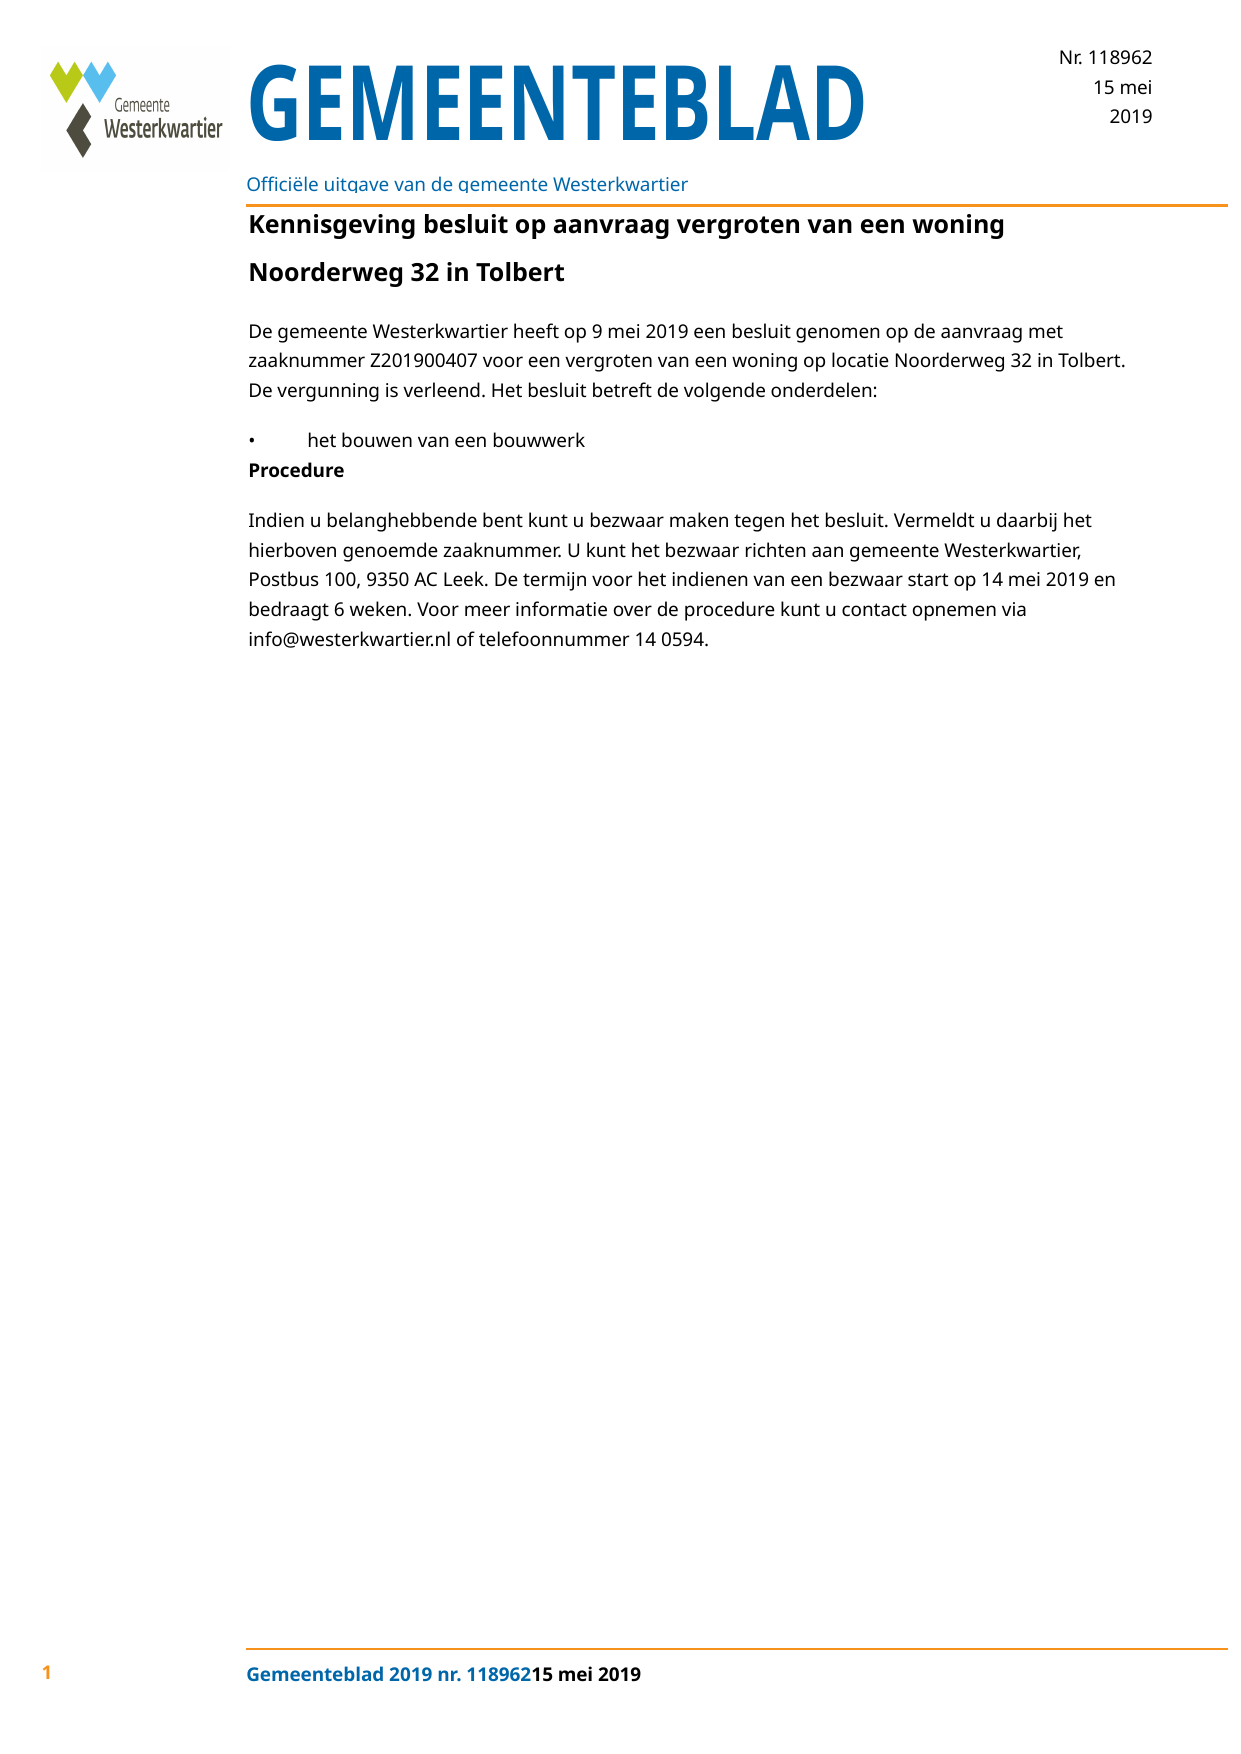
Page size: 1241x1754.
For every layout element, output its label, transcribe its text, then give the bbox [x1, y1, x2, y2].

text De gemeente Westerkwartier heeft op 9 mei 2019 een besluit genomen op de aanvraag met zaaknummer Z201900407 voor een vergroten van een woning op locatie Noorderweg 32 in Tolbert. De vergunning is verleend. Het besluit betreft de volgende onderdelen: [248, 318, 1152, 403]
text Kennisgeving besluit op aanvraag vergroten van een woning Noorderweg 32 in Tolbert [248, 207, 1152, 288]
list het bouwen van een bouwwerk [248, 427, 1152, 453]
text Indien u belanghebbende bent kunt u bezwaar maken tegen het besluit. Vermeldt u daarbij het hierboven genoemde zaaknummer. U kunt het bezwaar richten aan gemeente Westerkwartier, Postbus 100, 9350 AC Leek. De termijn voor het indienen van een bezwaar start op 14 mei 2019 en bedraagt 6 weken. Voor meer informatie over de procedure kunt u contact opnemen via info@westerkwartier.nl of telefoonnummer 14 0594. [248, 507, 1152, 652]
picture [41, 47, 231, 172]
text Procedure [248, 457, 1152, 483]
